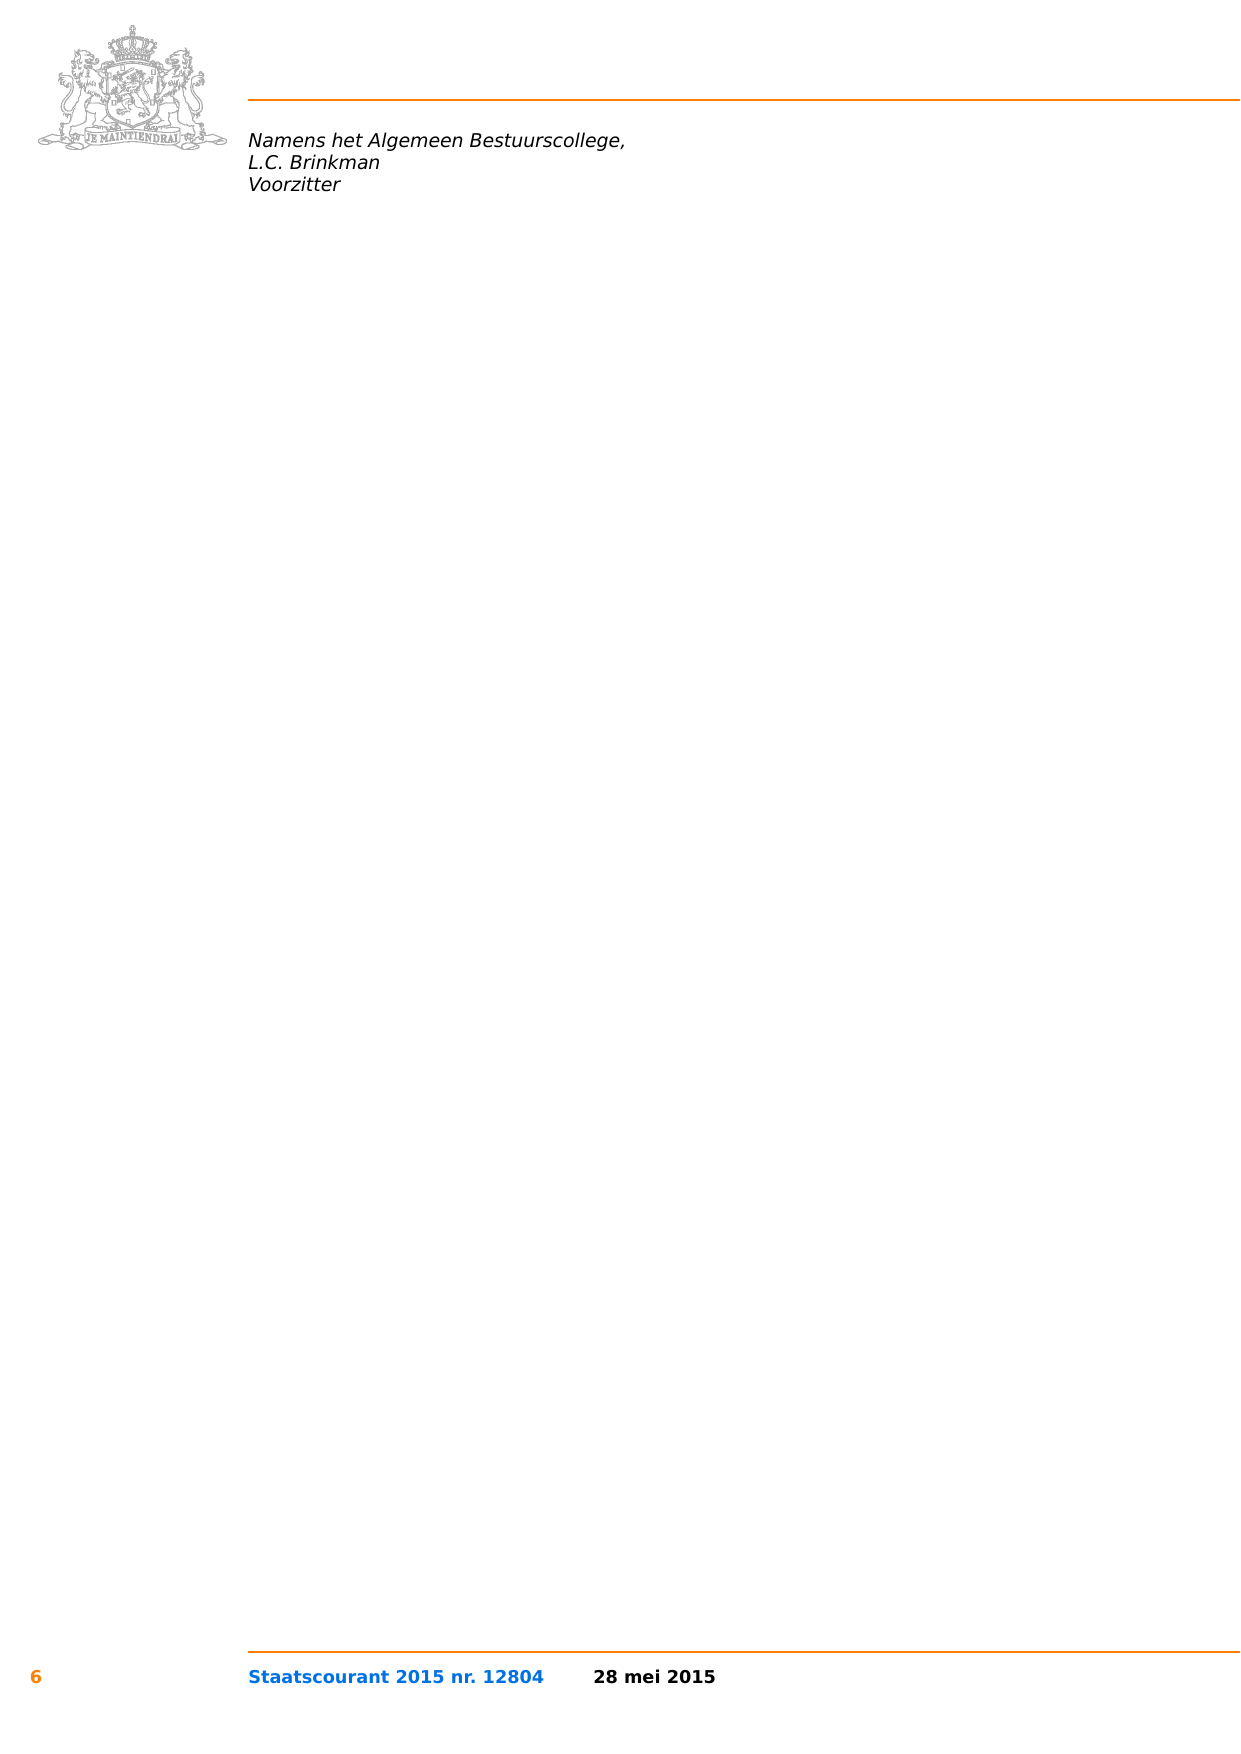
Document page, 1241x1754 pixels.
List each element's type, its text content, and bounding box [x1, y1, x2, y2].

text Namens het Algemeen Bestuurscollege, L.C. Brinkman Voorzitter [248, 130, 1163, 196]
picture [38, 25, 227, 150]
